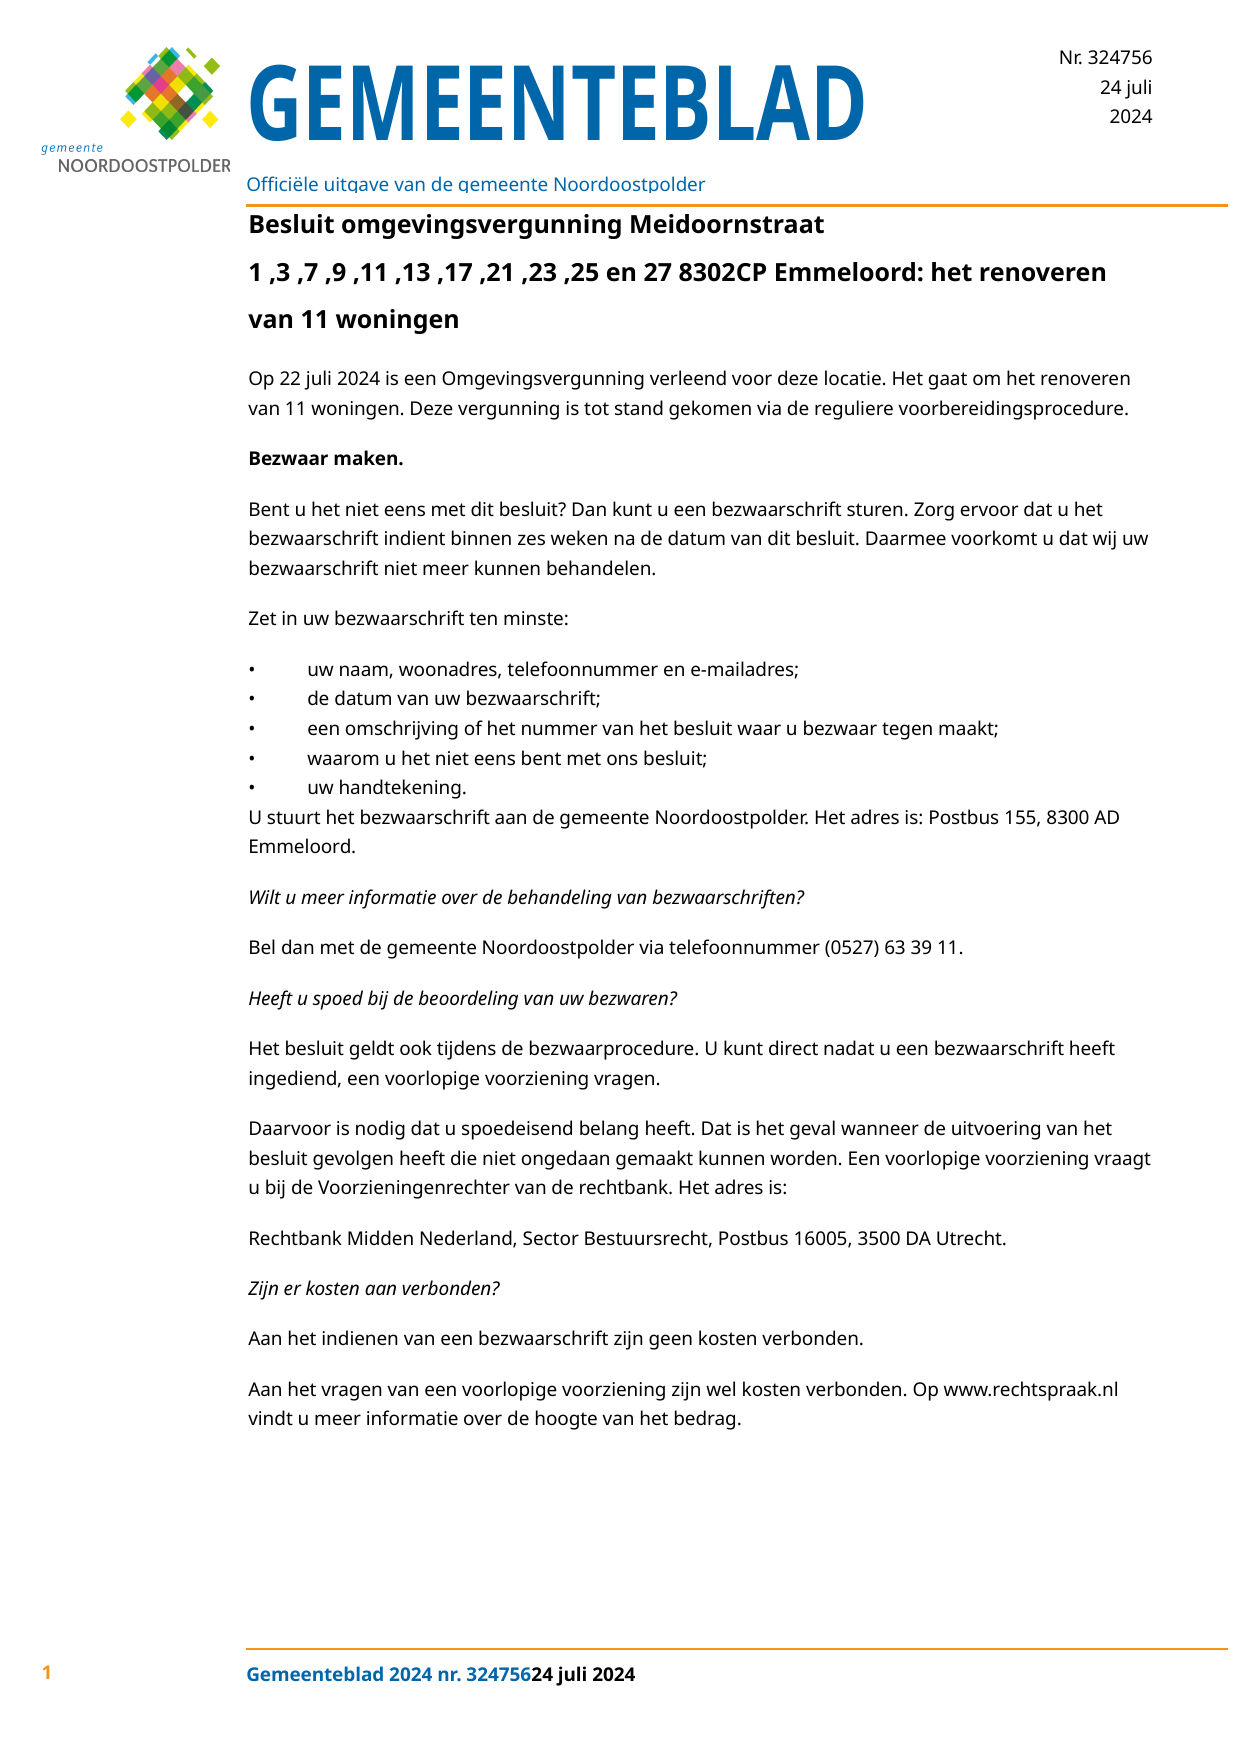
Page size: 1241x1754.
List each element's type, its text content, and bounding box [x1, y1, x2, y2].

text Heeft u spoed bij de beoordeling van uw bezwaren? [248, 985, 1152, 1010]
text Aan het indienen van een bezwaarschrift zijn geen kosten verbonden. [248, 1326, 1152, 1351]
list een omschrijving of het nummer van het besluit waar u bezwaar tegen maakt; [248, 715, 1152, 741]
text Rechtbank Midden Nederland, Sector Bestuursrecht, Postbus 16005, 3500 DA Utrecht. [248, 1225, 1152, 1250]
text Daarvoor is nodig dat u spoedeisend belang heeft. Dat is het geval wanneer de uitvoering van het besluit gevolgen heeft die niet ongedaan gemaakt kunnen worden. Een voorlopige voorziening vraagt u bij de Voorzieningenrechter van de rechtbank. Het adres is: [248, 1115, 1152, 1200]
picture [41, 47, 231, 172]
list waarom u het niet eens bent met ons besluit; [248, 745, 1152, 770]
list uw naam, woonadres, telefoonnummer en e-mailadres; [248, 656, 1152, 682]
text U stuurt het bezwaarschrift aan de gemeente Noordoostpolder. Het adres is: Postbus 155, 8300 AD Emmeloord. [248, 804, 1152, 859]
text Wilt u meer informatie over de behandeling van bezwaarschriften? [248, 884, 1152, 909]
text Het besluit geldt ook tijdens de bezwaarprocedure. U kunt direct nadat u een bezwaarschrift heeft ingediend, een voorlopige voorziening vragen. [248, 1035, 1152, 1090]
text Bezwaar maken. [248, 446, 1152, 471]
text Aan het vragen van een voorlopige voorziening zijn wel kosten verbonden. Op www.rechtspraak.nl vindt u meer informatie over de hoogte van het bedrag. [248, 1376, 1152, 1431]
text Bel dan met de gemeente Noordoostpolder via telefoonnummer (0527) 63 39 11. [248, 934, 1152, 960]
text Bent u het niet eens met dit besluit? Dan kunt u een bezwaarschrift sturen. Zorg ervoor dat u het bezwaarschrift indient binnen zes weken na de datum van dit besluit. Daarmee voorkomt u dat wij uw bezwaarschrift niet meer kunnen behandelen. [248, 496, 1152, 581]
text Besluit omgevingsvergunning Meidoornstraat 1 ,3 ,7 ,9 ,11 ,13 ,17 ,21 ,23 ,25 en 27 8302CP Emmeloord: het renoveren van 11 woningen [248, 207, 1152, 336]
list uw handtekening. [248, 774, 1152, 800]
text Zijn er kosten aan verbonden? [248, 1275, 1152, 1301]
text Op 22 juli 2024 is een Omgevingsvergunning verleend voor deze locatie. Het gaat om het renoveren van 11 woningen. Deze vergunning is tot stand gekomen via de reguliere voorbereidingsprocedure. [248, 366, 1152, 421]
text Zet in uw bezwaarschrift ten minste: [248, 606, 1152, 631]
list de datum van uw bezwaarschrift; [248, 686, 1152, 711]
